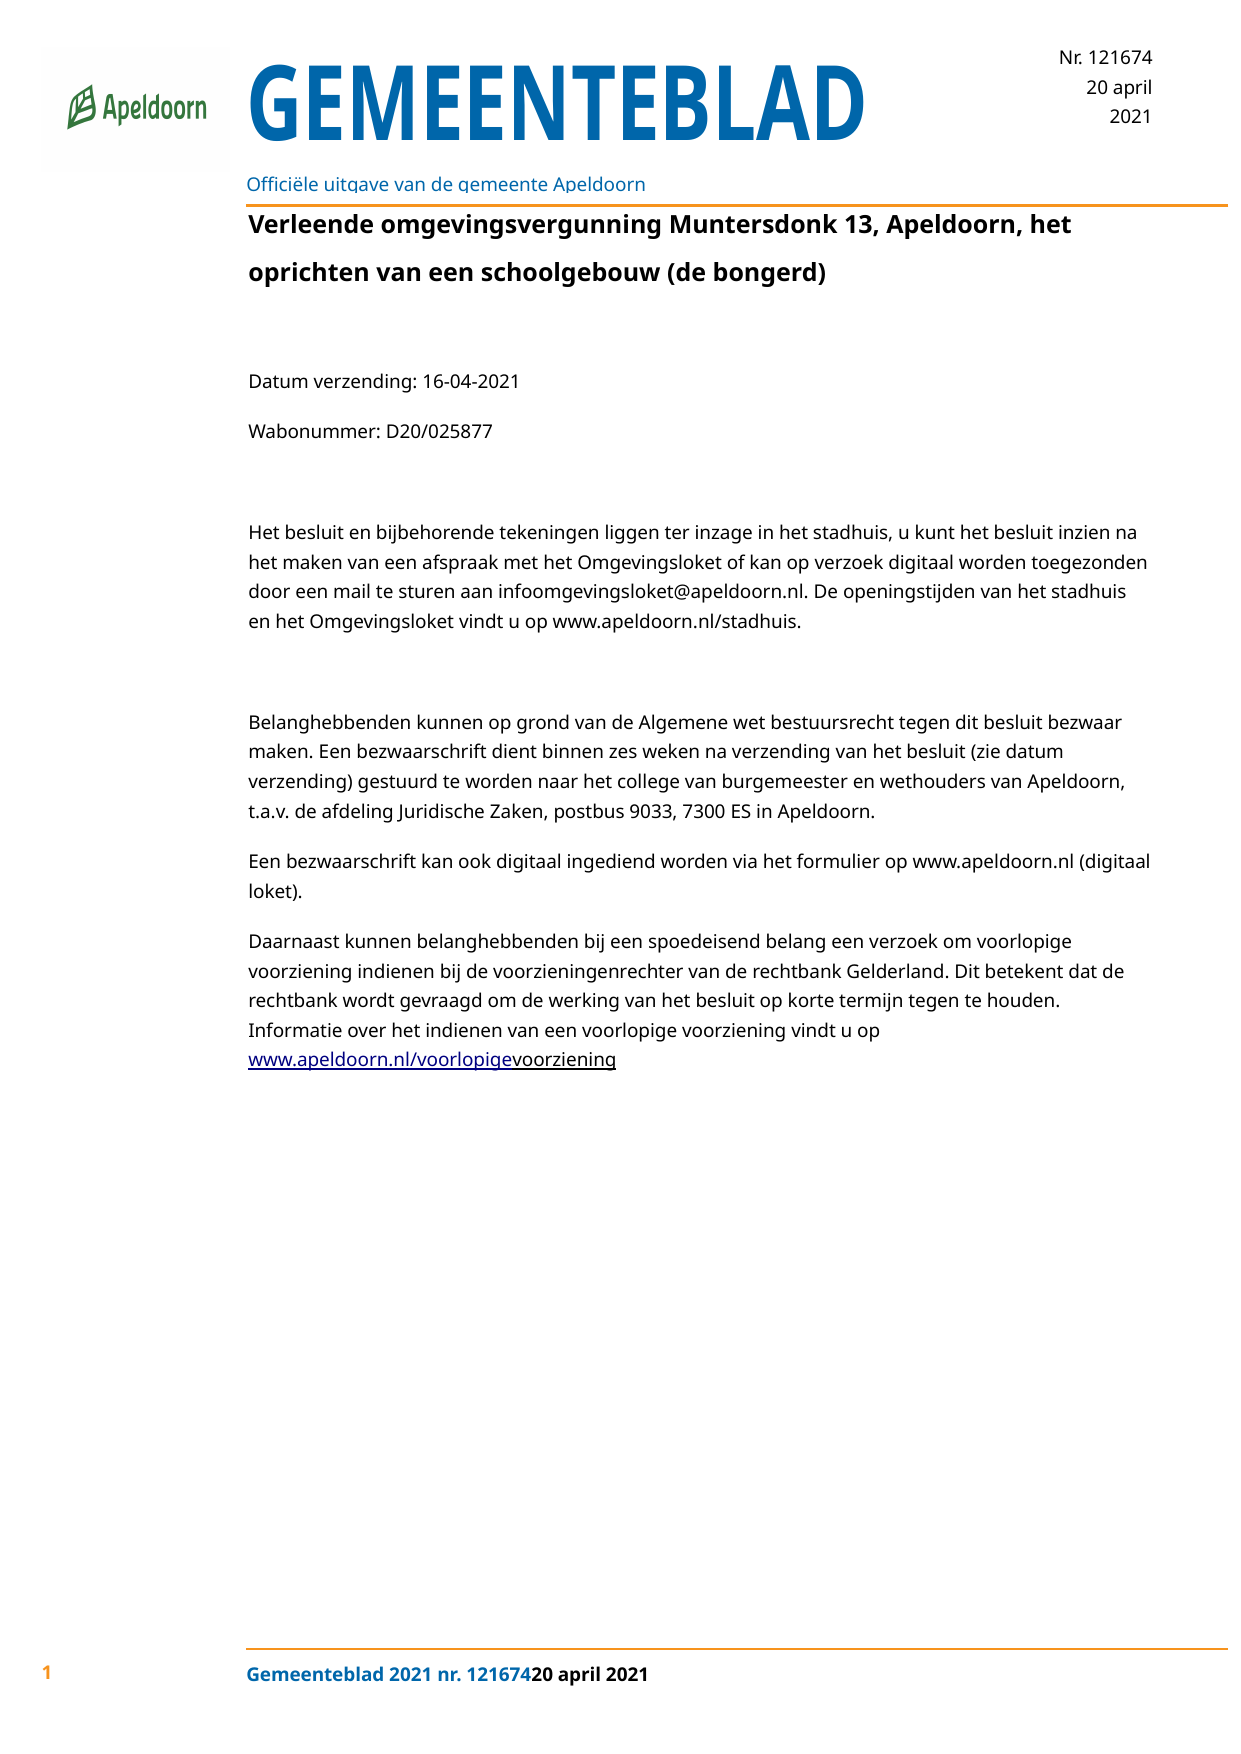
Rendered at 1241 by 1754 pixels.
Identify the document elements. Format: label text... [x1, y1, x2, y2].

text Datum verzending: 16-04-2021 [248, 368, 1152, 394]
text Daarnaast kunnen belanghebbenden bij een spoedeisend belang een verzoek om voorlopige voorziening indienen bij de voorzieningenrechter van de rechtbank Gelderland. Dit betekent dat de rechtbank wordt gevraagd om de werking van het besluit op korte termijn tegen te houden. Informatie over het indienen van een voorlopige voorziening vindt u op www.apeldoorn.nl/voorlopigevoorziening [248, 928, 1152, 1072]
text Wabonummer: D20/025877 [248, 419, 1152, 444]
picture [41, 47, 231, 172]
text Verleende omgevingsvergunning Muntersdonk 13, Apeldoorn, het oprichten van een schoolgebouw (de bongerd) [248, 207, 1152, 288]
text Een bezwaarschrift kan ook digitaal ingediend worden via het formulier op www.apeldoorn.nl (digitaal loket). [248, 848, 1152, 904]
text Belanghebbenden kunnen op grond van de Algemene wet bestuursrecht tegen dit besluit bezwaar maken. Een bezwaarschrift dient binnen zes weken na verzending van het besluit (zie datum verzending) gestuurd te worden naar het college van burgemeester en wethouders van Apeldoorn, t.a.v. de afdeling Juridische Zaken, postbus 9033, 7300 ES in Apeldoorn. [248, 709, 1152, 824]
text Het besluit en bijbehorende tekeningen liggen ter inzage in het stadhuis, u kunt het besluit inzien na het maken van een afspraak met het Omgevingsloket of kan op verzoek digitaal worden toegezonden door een mail te sturen aan infoomgevingsloket@apeldoorn.nl. De openingstijden van het stadhuis en het Omgevingsloket vindt u op www.apeldoorn.nl/stadhuis. [248, 519, 1152, 634]
